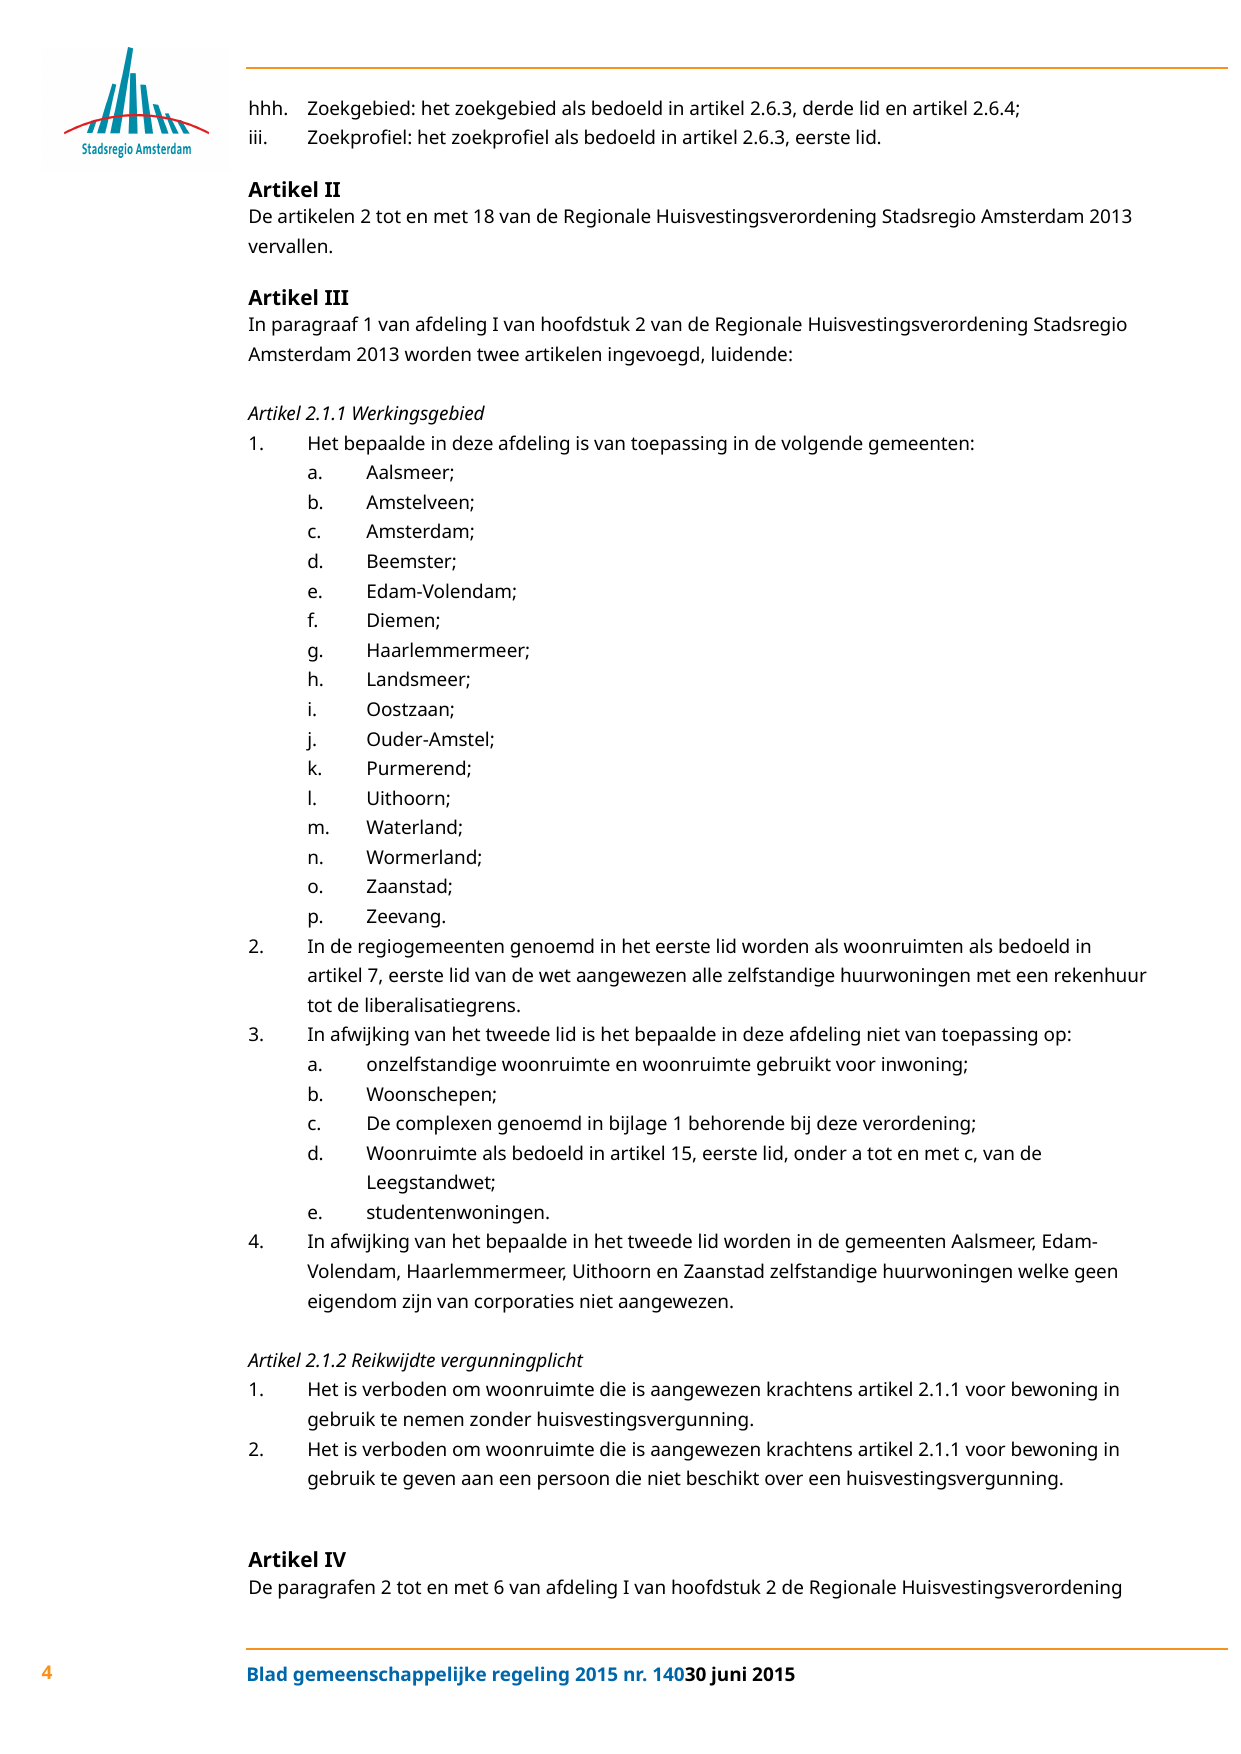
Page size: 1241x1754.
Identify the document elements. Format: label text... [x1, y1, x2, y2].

list Zeevang. [307, 903, 1152, 929]
list Zaanstad; [307, 874, 1152, 899]
list onzelfstandige woonruimte en woonruimte gebruikt voor inwoning; [307, 1051, 1152, 1077]
list Amstelveen; [307, 489, 1152, 515]
list Het is verboden om woonruimte die is aangewezen krachtens artikel 2.1.1 voor bewoning in gebruik te geven aan een persoon die niet beschikt over een huisvestingsvergunning. [248, 1436, 1152, 1491]
list studentenwoningen. [307, 1199, 1152, 1225]
text In paragraaf 1 van afdeling I van hoofdstuk 2 van de Regionale Huisvestingsverordening Stadsregio Amsterdam 2013 worden twee artikelen ingevoegd, luidende: [248, 312, 1152, 367]
list Beemster; [307, 548, 1152, 574]
list Ouder-Amstel; [307, 726, 1152, 752]
picture [41, 47, 231, 172]
list Zoekgebied: het zoekgebied als bedoeld in artikel 2.6.3, derde lid en artikel 2.6.4; [248, 95, 1152, 121]
text Artikel 2.1.1 Werkingsgebied [248, 400, 1152, 426]
list Zoekprofiel: het zoekprofiel als bedoeld in artikel 2.6.3, eerste lid. [248, 124, 1152, 150]
list Landsmeer; [307, 667, 1152, 692]
list Wormerland; [307, 844, 1152, 870]
text De artikelen 2 tot en met 18 van de Regionale Huisvestingsverordening Stadsregio Amsterdam 2013 vervallen. [248, 203, 1152, 258]
list Purmerend; [307, 755, 1152, 781]
text Artikel II [248, 175, 1152, 203]
list Woonschepen; [307, 1081, 1152, 1107]
list Edam-Volendam; [307, 578, 1152, 604]
list Amsterdam; [307, 519, 1152, 544]
list In afwijking van het tweede lid is het bepaalde in deze afdeling niet van toepassing op: [248, 1022, 1152, 1047]
list Het is verboden om woonruimte die is aangewezen krachtens artikel 2.1.1 voor bewoning in gebruik te nemen zonder huisvestingsvergunning. [248, 1377, 1152, 1432]
list In de regiogemeenten genoemd in het eerste lid worden als woonruimten als bedoeld in artikel 7, eerste lid van de wet aangewezen alle zelfstandige huurwoningen met een rekenhuur tot de liberalisatiegrens. [248, 933, 1152, 1018]
list In afwijking van het bepaalde in het tweede lid worden in de gemeenten Aalsmeer, Edam-Volendam, Haarlemmermeer, Uithoorn en Zaanstad zelfstandige huurwoningen welke geen eigendom zijn van corporaties niet aangewezen. [248, 1229, 1152, 1314]
text Artikel IV [248, 1545, 1152, 1574]
text Artikel 2.1.2 Reikwijdte vergunningplicht [248, 1347, 1152, 1373]
list Diemen; [307, 607, 1152, 633]
list Haarlemmermeer; [307, 637, 1152, 663]
list Het bepaalde in deze afdeling is van toepassing in de volgende gemeenten: [248, 430, 1152, 456]
list De complexen genoemd in bijlage 1 behorende bij deze verordening; [307, 1110, 1152, 1136]
list Waterland; [307, 814, 1152, 840]
text De paragrafen 2 tot en met 6 van afdeling I van hoofdstuk 2 de Regionale Huisvestingsverordening [248, 1574, 1152, 1599]
list Woonruimte als bedoeld in artikel 15, eerste lid, onder a tot en met c, van de Leegstandwet; [307, 1140, 1152, 1195]
text Artikel III [248, 283, 1152, 312]
list Aalsmeer; [307, 459, 1152, 485]
list Uithoorn; [307, 785, 1152, 811]
list Oostzaan; [307, 696, 1152, 722]
